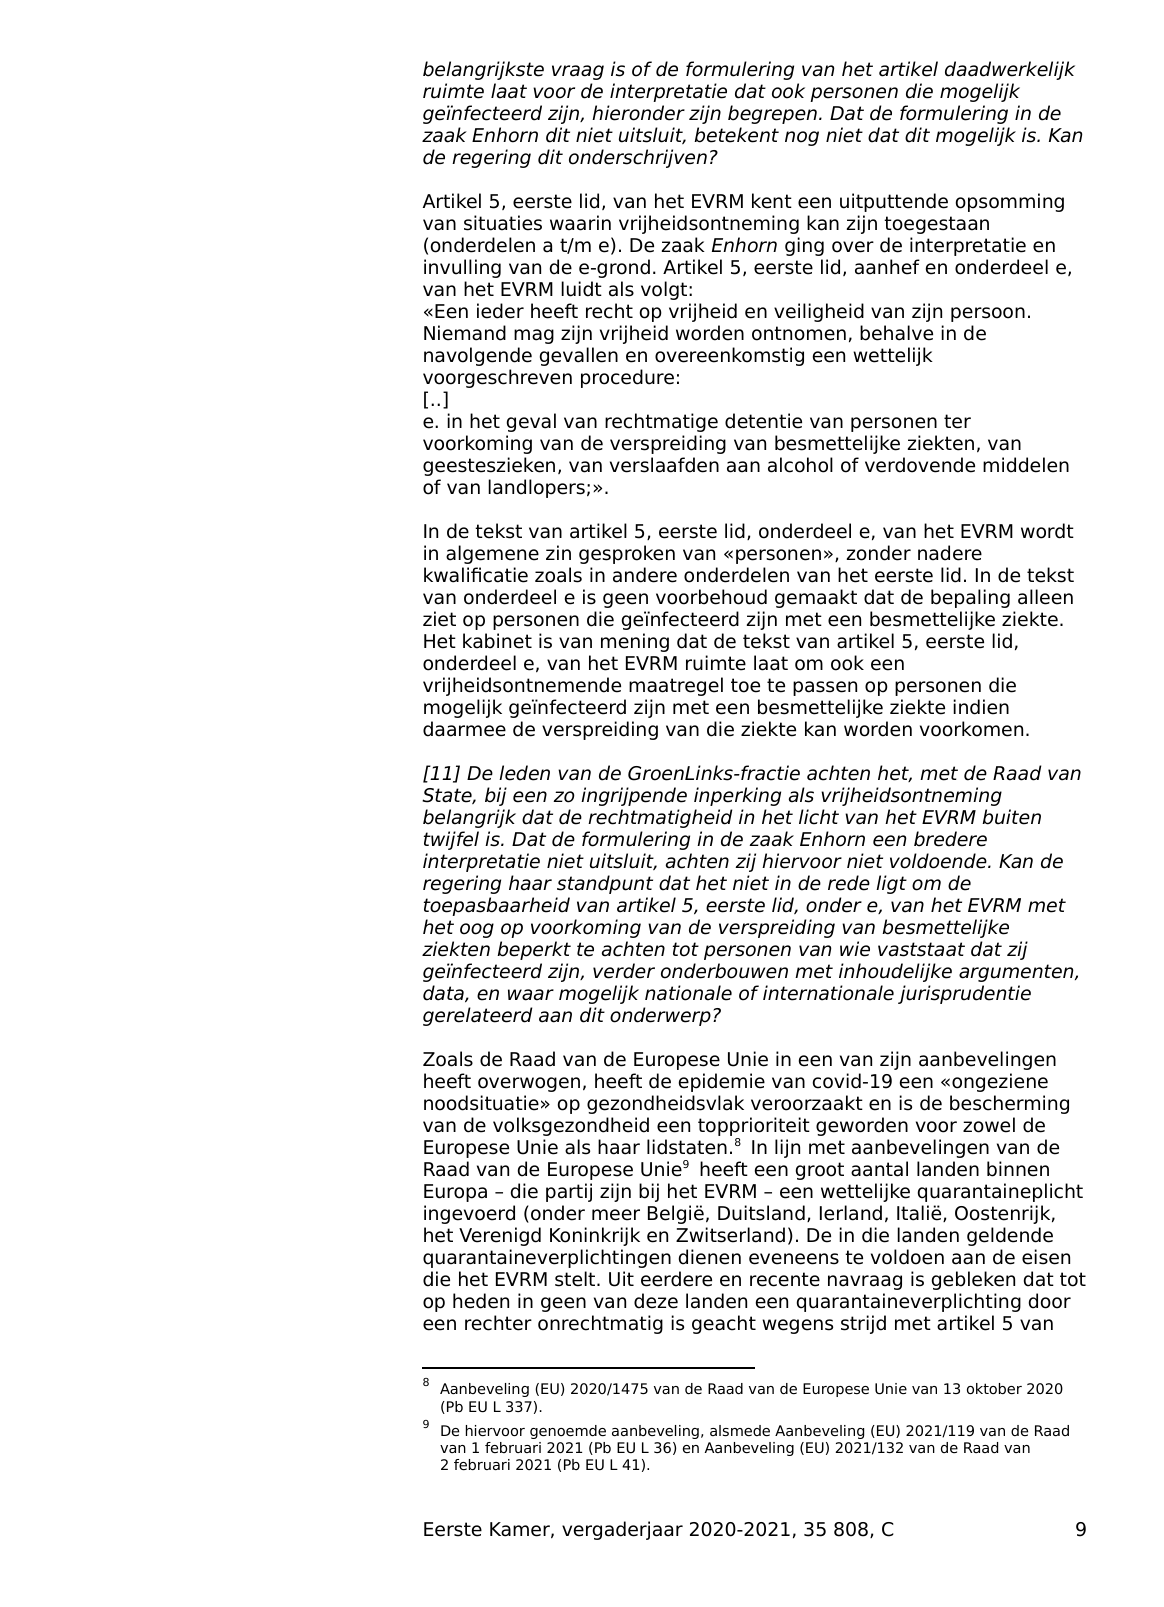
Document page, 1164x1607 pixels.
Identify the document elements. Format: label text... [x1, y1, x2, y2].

text De hiervoor genoemde aanbeveling, alsmede Aanbeveling (EU) 2021/119 van de Raad van 1 februari 2021 (Pb EU L 36) en Aanbeveling (EU) 2021/132 van de Raad van 2 februari 2021 (Pb EU L 41). [422, 1418, 1087, 1474]
text «Een ieder heeft recht op vrijheid en veiligheid van zijn persoon. Niemand mag zijn vrijheid worden ontnomen, behalve in de navolgende gevallen en overeenkomstig een wettelijk voorgeschreven procedure: [422, 301, 1087, 389]
text [..] [422, 389, 1087, 411]
text [11] De leden van de GroenLinks-fractie achten het, met de Raad van State, bij een zo ingrijpende inperking als vrijheidsontneming belangrijk dat de rechtmatigheid in het licht van het EVRM buiten twijfel is. Dat de formulering in de zaak Enhorn een bredere interpretatie niet uitsluit, achten zij hiervoor niet voldoende. Kan de regering haar standpunt dat het niet in de rede ligt om de toepasbaarheid van artikel 5, eerste lid, onder e, van het EVRM met het oog op voorkoming van de verspreiding van besmettelijke ziekten beperkt te achten tot personen van wie vaststaat dat zij geïnfecteerd zijn, verder onderbouwen met inhoudelijke argumenten, data, en waar mogelijk nationale of internationale jurisprudentie gerelateerd aan dit onderwerp? [422, 763, 1087, 1027]
text belangrijkste vraag is of de formulering van het artikel daadwerkelijk ruimte laat voor de interpretatie dat ook personen die mogelijk geïnfecteerd zijn, hieronder zijn begrepen. Dat de formulering in de zaak Enhorn dit niet uitsluit, betekent nog niet dat dit mogelijk is. Kan de regering dit onderschrijven? [422, 59, 1087, 169]
text e. in het geval van rechtmatige detentie van personen ter voorkoming van de verspreiding van besmettelijke ziekten, van geesteszieken, van verslaafden aan alcohol of verdovende middelen of van landlopers;». [422, 411, 1087, 499]
text Artikel 5, eerste lid, van het EVRM kent een uitputtende opsomming van situaties waarin vrijheidsontneming kan zijn toegestaan (onderdelen a t/m e). De zaak Enhorn ging over de interpretatie en invulling van de e-grond. Artikel 5, eerste lid, aanhef en onderdeel e, van het EVRM luidt als volgt: [422, 191, 1087, 301]
text Aanbeveling (EU) 2020/1475 van de Raad van de Europese Unie van 13 oktober 2020 (Pb EU L 337). [422, 1377, 1087, 1416]
text Zoals de Raad van de Europese Unie in een van zijn aanbevelingen heeft overwogen, heeft de epidemie van covid-19 een «ongeziene noodsituatie» op gezondheidsvlak veroorzaakt en is de bescherming van de volksgezondheid een topprioriteit geworden voor zowel de Europese Unie als haar lidstaten. In lijn met aanbevelingen van de Raad van de Europese Unie heeft een groot aantal landen binnen Europa – die partij zijn bij het EVRM – een wettelijke quarantaineplicht ingevoerd (onder meer België, Duitsland, Ierland, Italië, Oostenrijk, het Verenigd Koninkrijk en Zwitserland). De in die landen geldende quarantaineverplichtingen dienen eveneens te voldoen aan de eisen die het EVRM stelt. Uit eerdere en recente navraag is gebleken dat tot op heden in geen van deze landen een quarantaineverplichting door een rechter onrechtmatig is geacht wegens strijd met artikel 5 van [422, 1049, 1087, 1335]
text In de tekst van artikel 5, eerste lid, onderdeel e, van het EVRM wordt in algemene zin gesproken van «personen», zonder nadere kwalificatie zoals in andere onderdelen van het eerste lid. In de tekst van onderdeel e is geen voorbehoud gemaakt dat de bepaling alleen ziet op personen die geïnfecteerd zijn met een besmettelijke ziekte. Het kabinet is van mening dat de tekst van artikel 5, eerste lid, onderdeel e, van het EVRM ruimte laat om ook een vrijheidsontnemende maatregel toe te passen op personen die mogelijk geïnfecteerd zijn met een besmettelijke ziekte indien daarmee de verspreiding van die ziekte kan worden voorkomen. [422, 521, 1087, 741]
